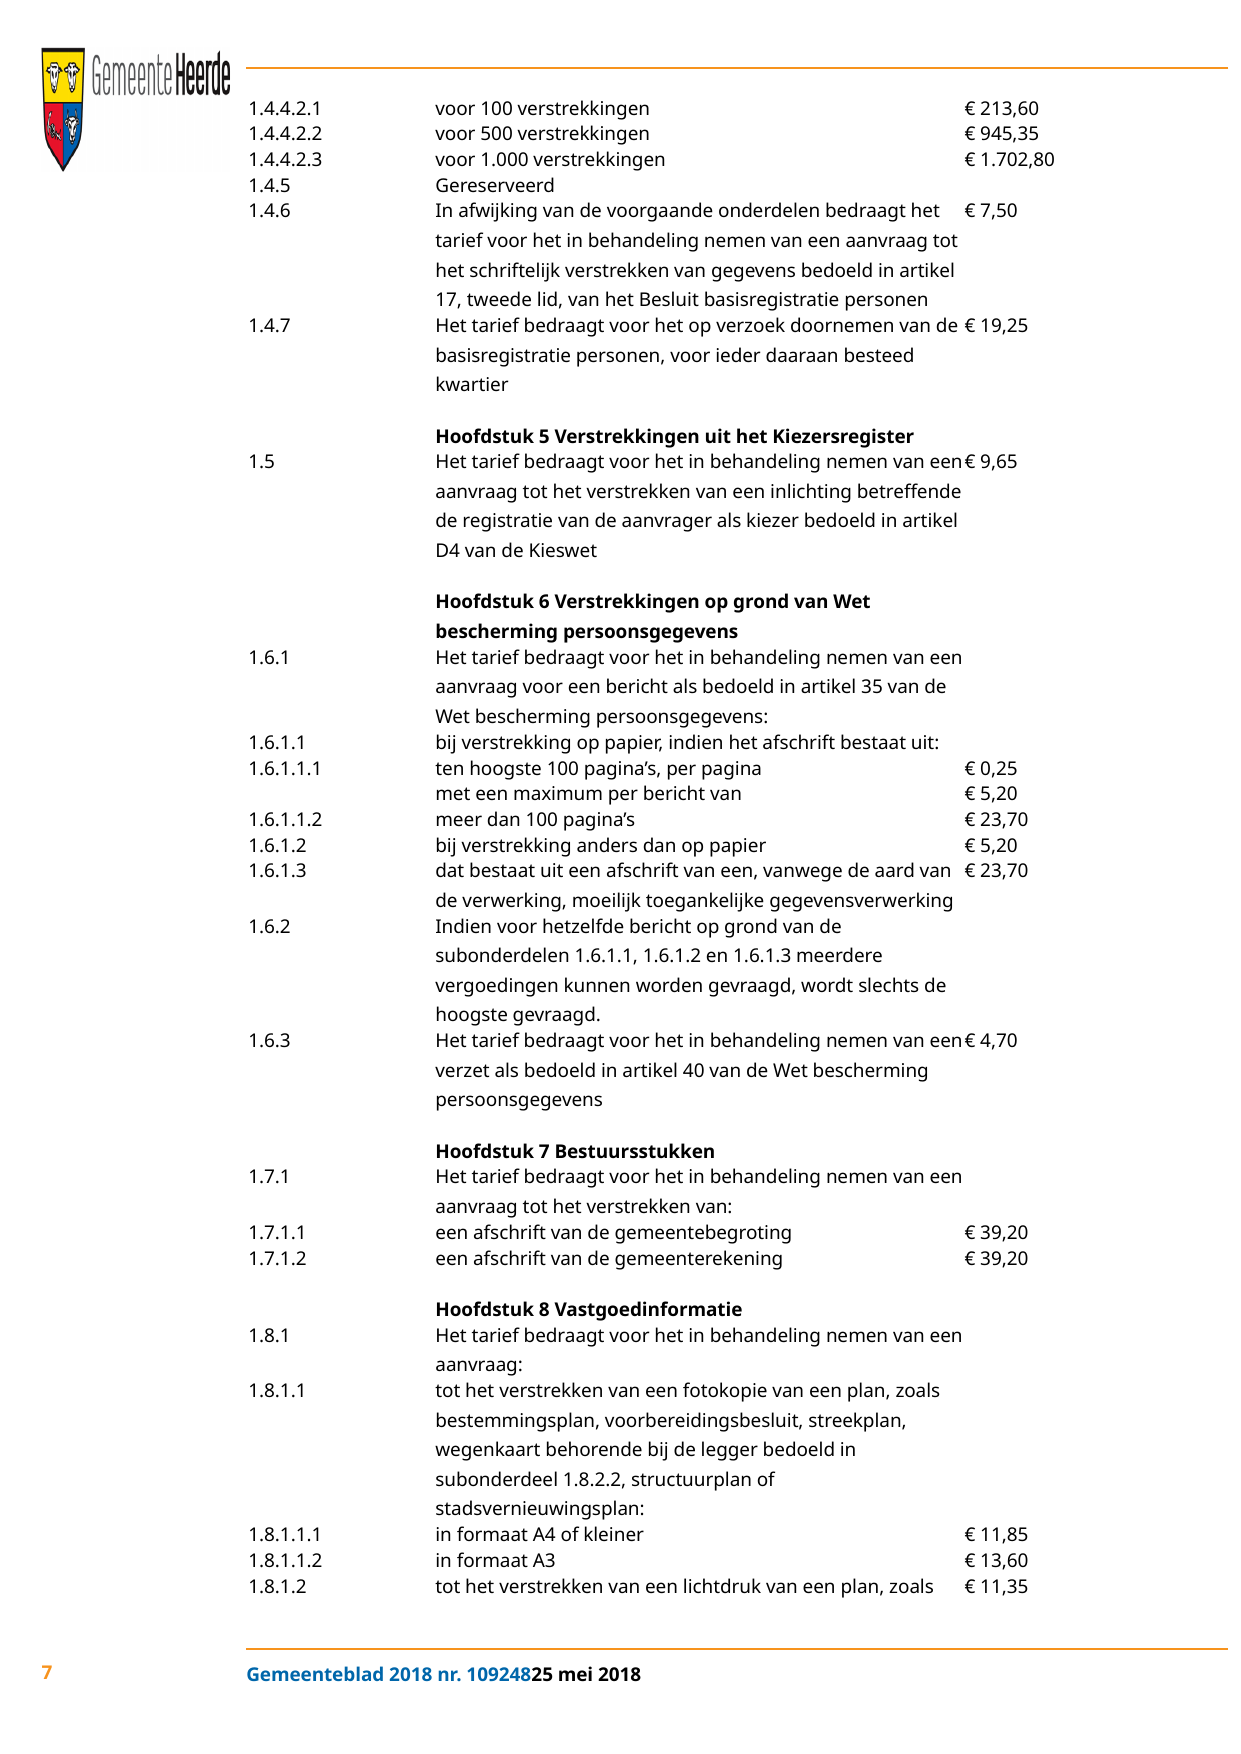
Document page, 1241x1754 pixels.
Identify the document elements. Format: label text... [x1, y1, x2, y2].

table_cell met een maximum per bericht van [435, 780, 964, 806]
table_cell 1.6.1.2 [248, 832, 435, 858]
table_cell [435, 563, 964, 589]
table_cell [435, 1112, 964, 1138]
table_cell voor 1.000 verstrekkingen [435, 146, 964, 172]
table_cell € 11,85 [964, 1521, 1152, 1547]
table_cell [964, 589, 1152, 644]
table_cell [248, 589, 435, 644]
table_cell € 945,35 [964, 121, 1152, 146]
table_cell bij verstrekking op papier, indien het afschrift bestaat uit: [435, 729, 964, 755]
table_cell ten hoogste 100 pagina’s, per pagina [435, 755, 964, 780]
table_cell [248, 1112, 435, 1138]
table_cell Het tarief bedraagt voor het in behandeling nemen van een aanvraag: [435, 1322, 964, 1377]
table_cell Het tarief bedraagt voor het op verzoek doornemen van de basisregistratie personen, voor ieder daaraan besteed kwartier [435, 312, 964, 397]
table_cell 1.6.1.1.2 [248, 806, 435, 832]
table_cell € 19,25 [964, 312, 1152, 397]
table_cell tot het verstrekken van een lichtdruk van een plan, zoals [435, 1573, 964, 1598]
table_cell een afschrift van de gemeentebegroting [435, 1219, 964, 1245]
table_cell Hoofdstuk 6 Verstrekkingen op grond van Wet bescherming persoonsgegevens [435, 589, 964, 644]
table_cell 1.8.1 [248, 1322, 435, 1377]
table_cell dat bestaat uit een afschrift van een, vanwege de aard van de verwerking, moeilijk toegankelijke gegevensverwerking [435, 858, 964, 913]
table_cell € 39,20 [964, 1245, 1152, 1271]
table_cell [248, 423, 435, 448]
table_cell [435, 397, 964, 423]
table_cell [248, 1296, 435, 1322]
table_cell 1.6.3 [248, 1028, 435, 1112]
table_cell € 213,60 [964, 95, 1152, 121]
table_cell [964, 1271, 1152, 1296]
table_cell [248, 563, 435, 589]
table_cell in formaat A4 of kleiner [435, 1521, 964, 1547]
table_cell [248, 1138, 435, 1164]
table_cell 1.4.5 [248, 172, 435, 198]
table_cell 1.8.1.1 [248, 1377, 435, 1521]
table_cell 1.8.1.1.1 [248, 1521, 435, 1547]
table_cell € 1.702,80 [964, 146, 1152, 172]
table_cell [964, 729, 1152, 755]
table_cell [248, 1271, 435, 1296]
table_cell € 0,25 [964, 755, 1152, 780]
table_cell meer dan 100 pagina’s [435, 806, 964, 832]
table_cell bij verstrekking anders dan op papier [435, 832, 964, 858]
table_cell [964, 172, 1152, 198]
table_cell 1.7.1.2 [248, 1245, 435, 1271]
table_cell 1.7.1.1 [248, 1219, 435, 1245]
table_cell 1.4.4.2.2 [248, 121, 435, 146]
table_cell € 5,20 [964, 780, 1152, 806]
table_cell Indien voor hetzelfde bericht op grond van de subonderdelen 1.6.1.1, 1.6.1.2 en 1.6.1.3 meerdere vergoedingen kunnen worden gevraagd, wordt slechts de hoogste gevraagd. [435, 913, 964, 1027]
table_cell Hoofdstuk 8 Vastgoedinformatie [435, 1296, 964, 1322]
table_cell Gereserveerd [435, 172, 964, 198]
table_cell [964, 644, 1152, 729]
table_cell [964, 563, 1152, 589]
table_cell In afwijking van de voorgaande onderdelen bedraagt het tarief voor het in behandeling nemen van een aanvraag tot het schriftelijk verstrekken van gegevens bedoeld in artikel 17, tweede lid, van het Besluit basisregistratie personen [435, 198, 964, 312]
table_cell tot het verstrekken van een fotokopie van een plan, zoals bestemmingsplan, voorbereidingsbesluit, streekplan, wegenkaart behorende bij de legger bedoeld in subonderdeel 1.8.2.2, structuurplan of stadsvernieuwingsplan: [435, 1377, 964, 1521]
table_cell [435, 1271, 964, 1296]
picture [41, 47, 231, 172]
table_cell 1.8.1.2 [248, 1573, 435, 1598]
table_cell 1.6.1 [248, 644, 435, 729]
table_cell [248, 397, 435, 423]
table_cell [964, 1112, 1152, 1138]
table_cell € 11,35 [964, 1573, 1152, 1598]
table_cell in formaat A3 [435, 1547, 964, 1573]
table_cell Het tarief bedraagt voor het in behandeling nemen van een aanvraag tot het verstrekken van: [435, 1164, 964, 1219]
table_cell Het tarief bedraagt voor het in behandeling nemen van een aanvraag tot het verstrekken van een inlichting betreffende de registratie van de aanvrager als kiezer bedoeld in artikel D4 van de Kieswet [435, 449, 964, 563]
table_cell € 23,70 [964, 806, 1152, 832]
table_cell € 7,50 [964, 198, 1152, 312]
table_cell € 13,60 [964, 1547, 1152, 1573]
table_cell Hoofdstuk 7 Bestuursstukken [435, 1138, 964, 1164]
table_cell [964, 1164, 1152, 1219]
table_cell 1.4.7 [248, 312, 435, 397]
table_cell een afschrift van de gemeenterekening [435, 1245, 964, 1271]
table_cell [964, 423, 1152, 448]
table_cell € 39,20 [964, 1219, 1152, 1245]
table_cell 1.5 [248, 449, 435, 563]
table_cell [964, 1322, 1152, 1377]
table_cell [964, 1138, 1152, 1164]
table_cell € 5,20 [964, 832, 1152, 858]
table_cell € 4,70 [964, 1028, 1152, 1112]
table_cell 1.4.4.2.3 [248, 146, 435, 172]
table_cell Het tarief bedraagt voor het in behandeling nemen van een verzet als bedoeld in artikel 40 van de Wet bescherming persoonsgegevens [435, 1028, 964, 1112]
table_cell [964, 397, 1152, 423]
table_cell voor 100 verstrekkingen [435, 95, 964, 121]
table_cell [964, 913, 1152, 1027]
table_cell 1.6.2 [248, 913, 435, 1027]
table_cell 1.6.1.3 [248, 858, 435, 913]
table_cell voor 500 verstrekkingen [435, 121, 964, 146]
table_cell Hoofdstuk 5 Verstrekkingen uit het Kiezersregister [435, 423, 964, 448]
table_cell 1.7.1 [248, 1164, 435, 1219]
table_cell Het tarief bedraagt voor het in behandeling nemen van een aanvraag voor een bericht als bedoeld in artikel 35 van de Wet bescherming persoonsgegevens: [435, 644, 964, 729]
table_cell 1.6.1.1 [248, 729, 435, 755]
table_cell [964, 1377, 1152, 1521]
table_cell [248, 780, 435, 806]
table_cell € 23,70 [964, 858, 1152, 913]
table_cell [964, 1296, 1152, 1322]
table_cell 1.8.1.1.2 [248, 1547, 435, 1573]
table_cell 1.4.6 [248, 198, 435, 312]
table_cell € 9,65 [964, 449, 1152, 563]
table_cell 1.4.4.2.1 [248, 95, 435, 121]
table_cell 1.6.1.1.1 [248, 755, 435, 780]
